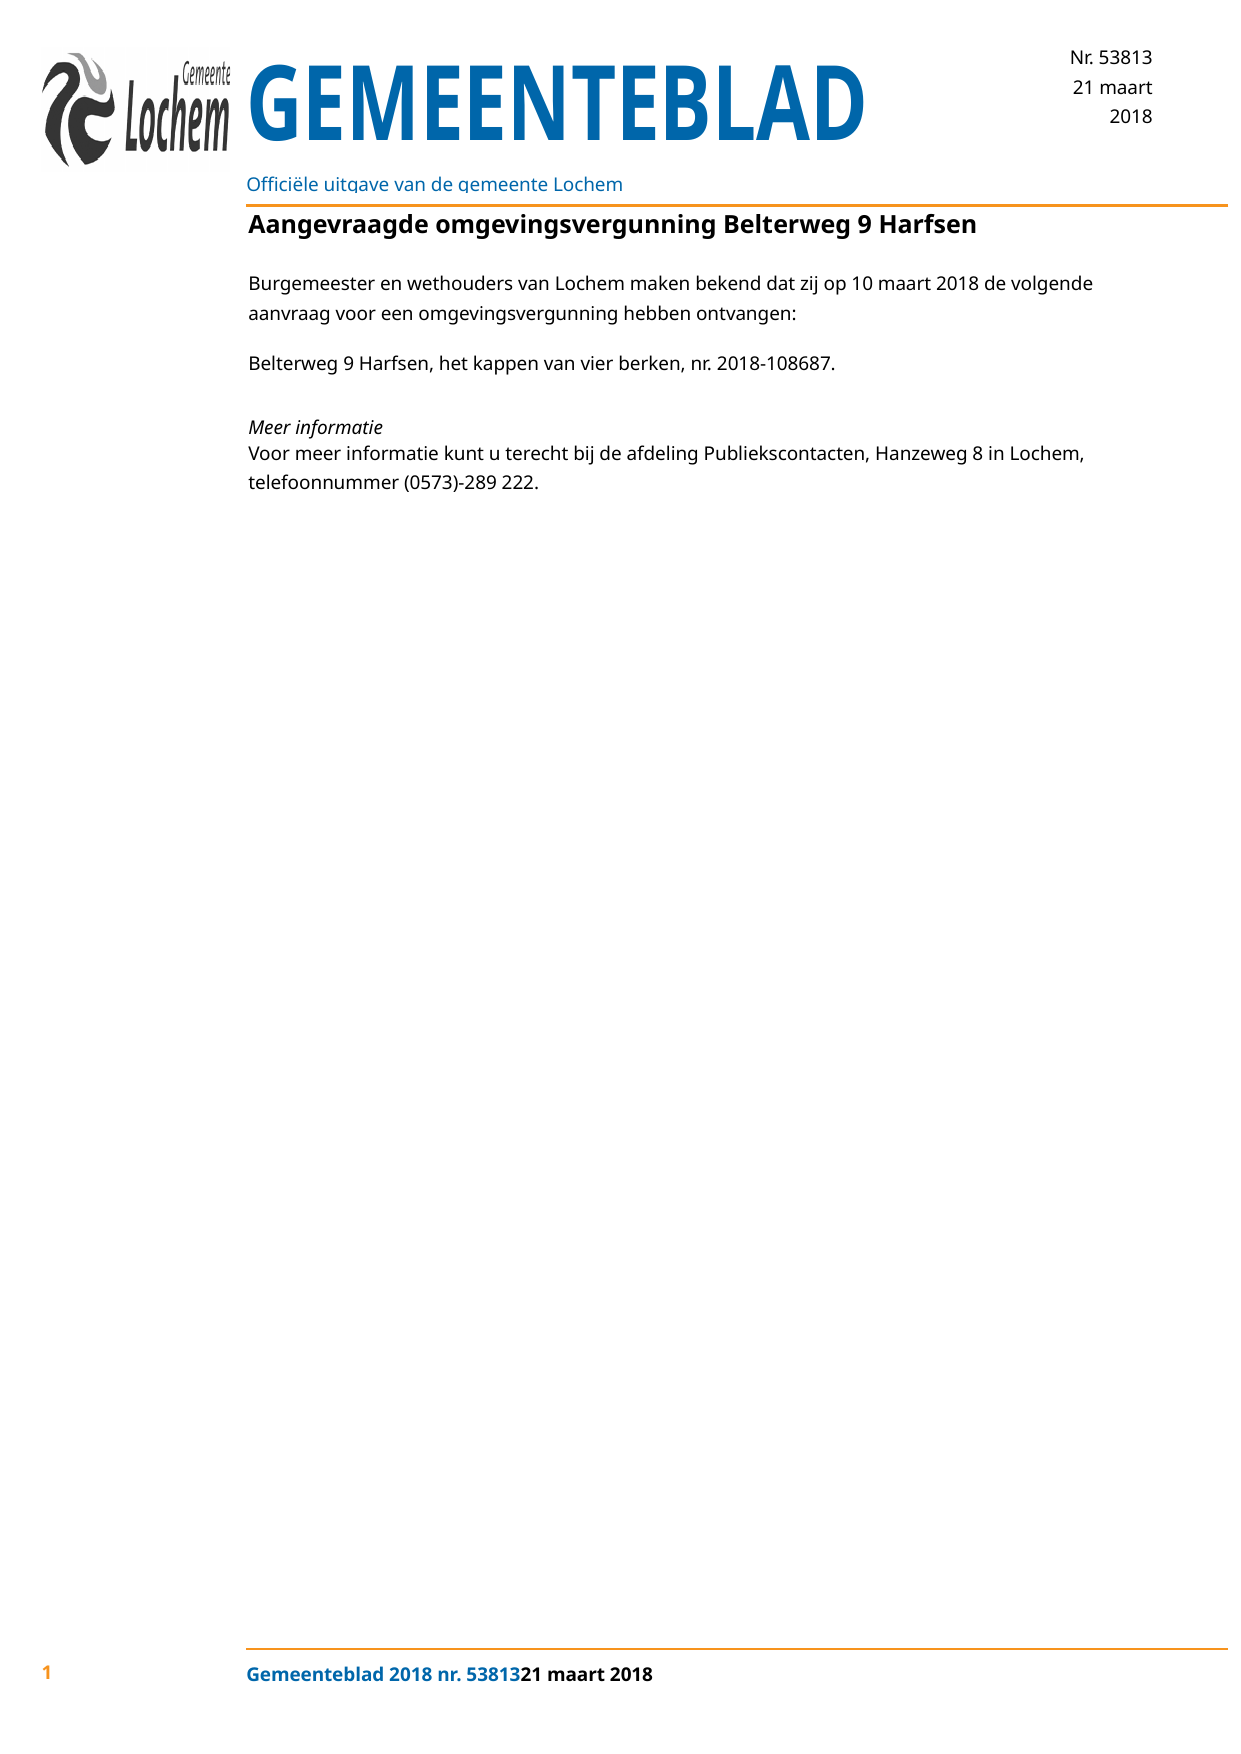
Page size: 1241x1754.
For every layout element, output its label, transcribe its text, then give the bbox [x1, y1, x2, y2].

text Aangevraagde omgevingsvergunning Belterweg 9 Harfsen [248, 207, 1152, 241]
text Belterweg 9 Harfsen, het kappen van vier berken, nr. 2018-108687. [248, 350, 1152, 376]
text Burgemeester en wethouders van Lochem maken bekend dat zij op 10 maart 2018 de volgende aanvraag voor een omgevingsvergunning hebben ontvangen: [248, 270, 1152, 326]
text Voor meer informatie kunt u terecht bij de afdeling Publiekscontacten, Hanzeweg 8 in Lochem, telefoonnummer (0573)-289 222. [248, 440, 1152, 495]
picture [41, 47, 231, 172]
text Meer informatie [248, 414, 1152, 440]
